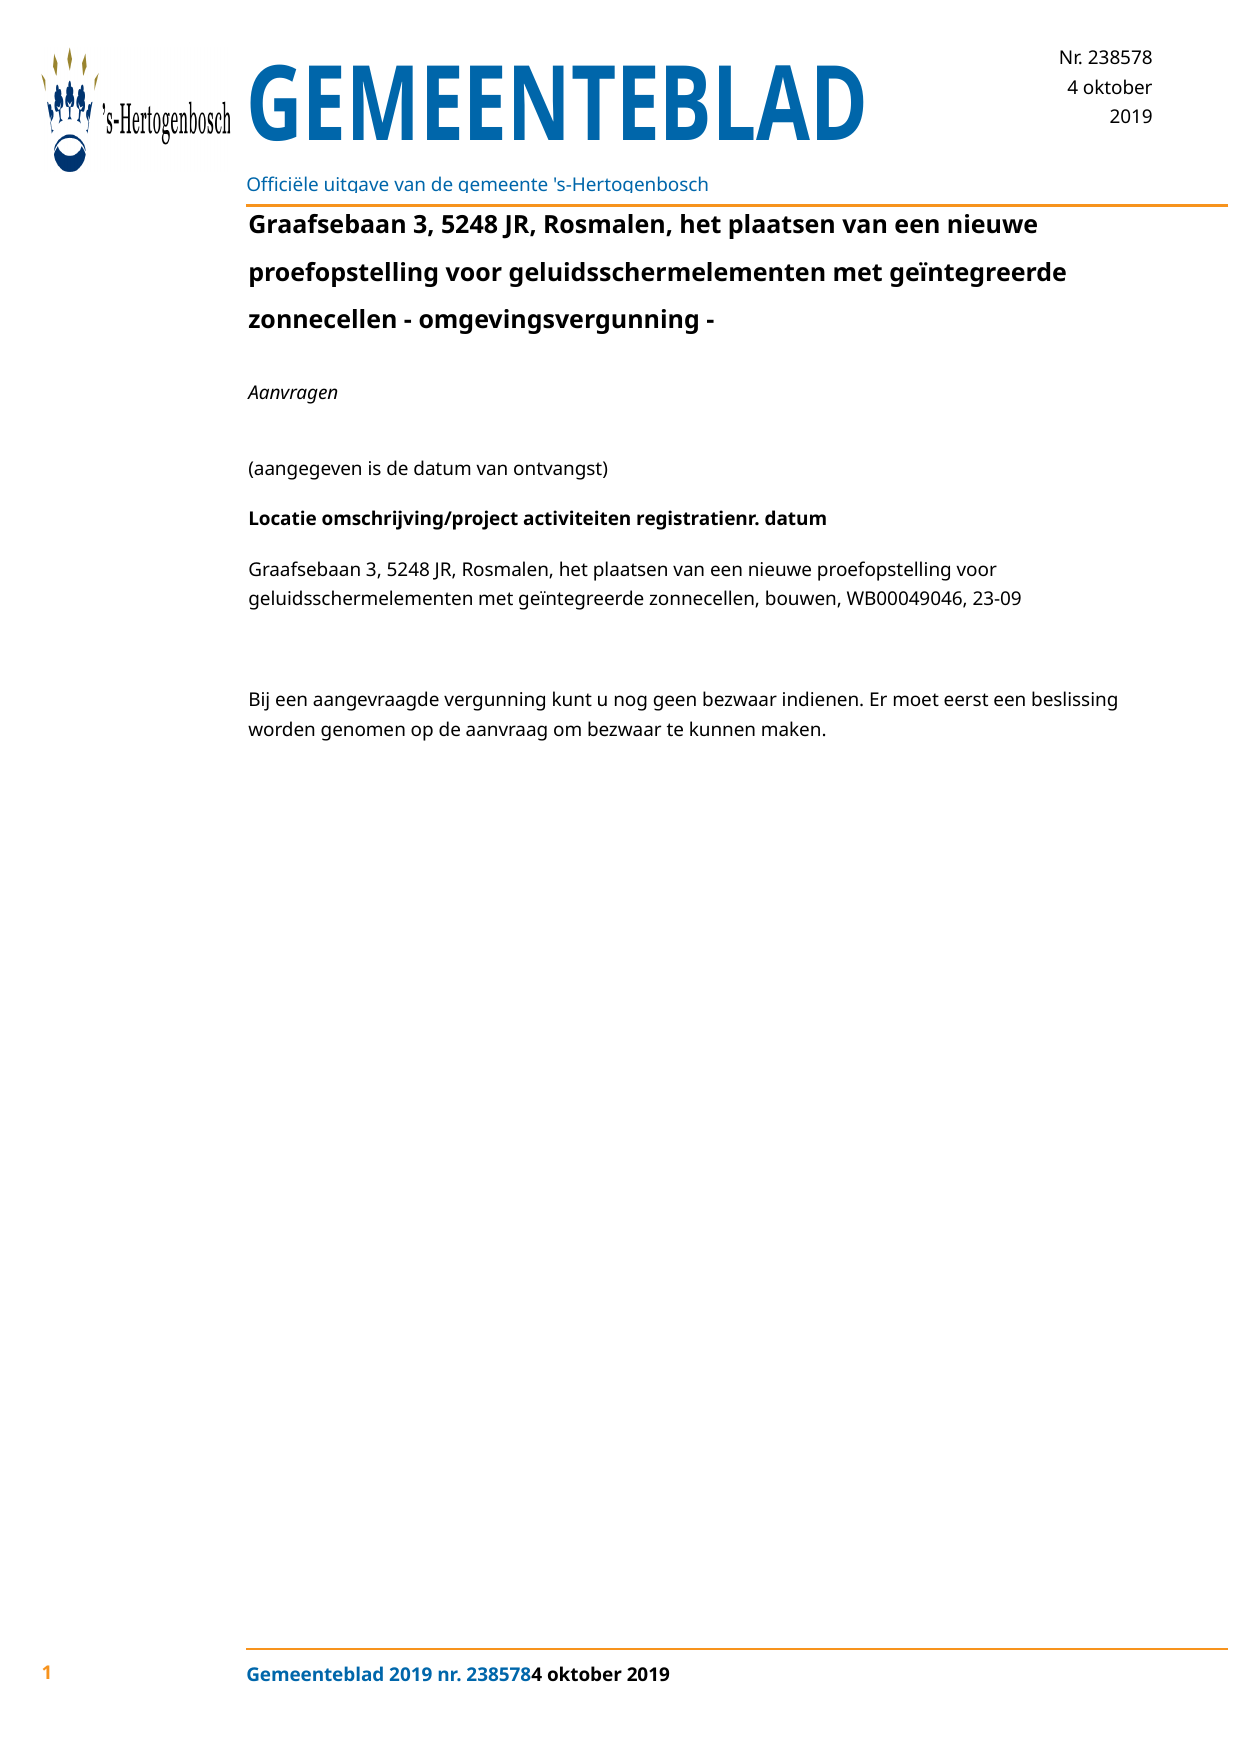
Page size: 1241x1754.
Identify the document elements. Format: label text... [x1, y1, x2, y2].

text (aangegeven is de datum van ontvangst) [248, 455, 1152, 481]
picture [41, 47, 231, 172]
text Graafsebaan 3, 5248 JR, Rosmalen, het plaatsen van een nieuwe proefopstelling voor geluidsschermelementen met geïntegreerde zonnecellen, bouwen, WB00049046, 23-09 [248, 556, 1152, 611]
text Graafsebaan 3, 5248 JR, Rosmalen, het plaatsen van een nieuwe proefopstelling voor geluidsschermelementen met geïntegreerde zonnecellen - omgevingsvergunning - [248, 207, 1152, 336]
text Aanvragen [248, 379, 1152, 405]
text Bij een aangevraagde vergunning kunt u nog geen bezwaar indienen. Er moet eerst een beslissing worden genomen op de aanvraag om bezwaar te kunnen maken. [248, 686, 1152, 742]
text Locatie omschrijving/project activiteiten registratienr. datum [248, 506, 1152, 531]
